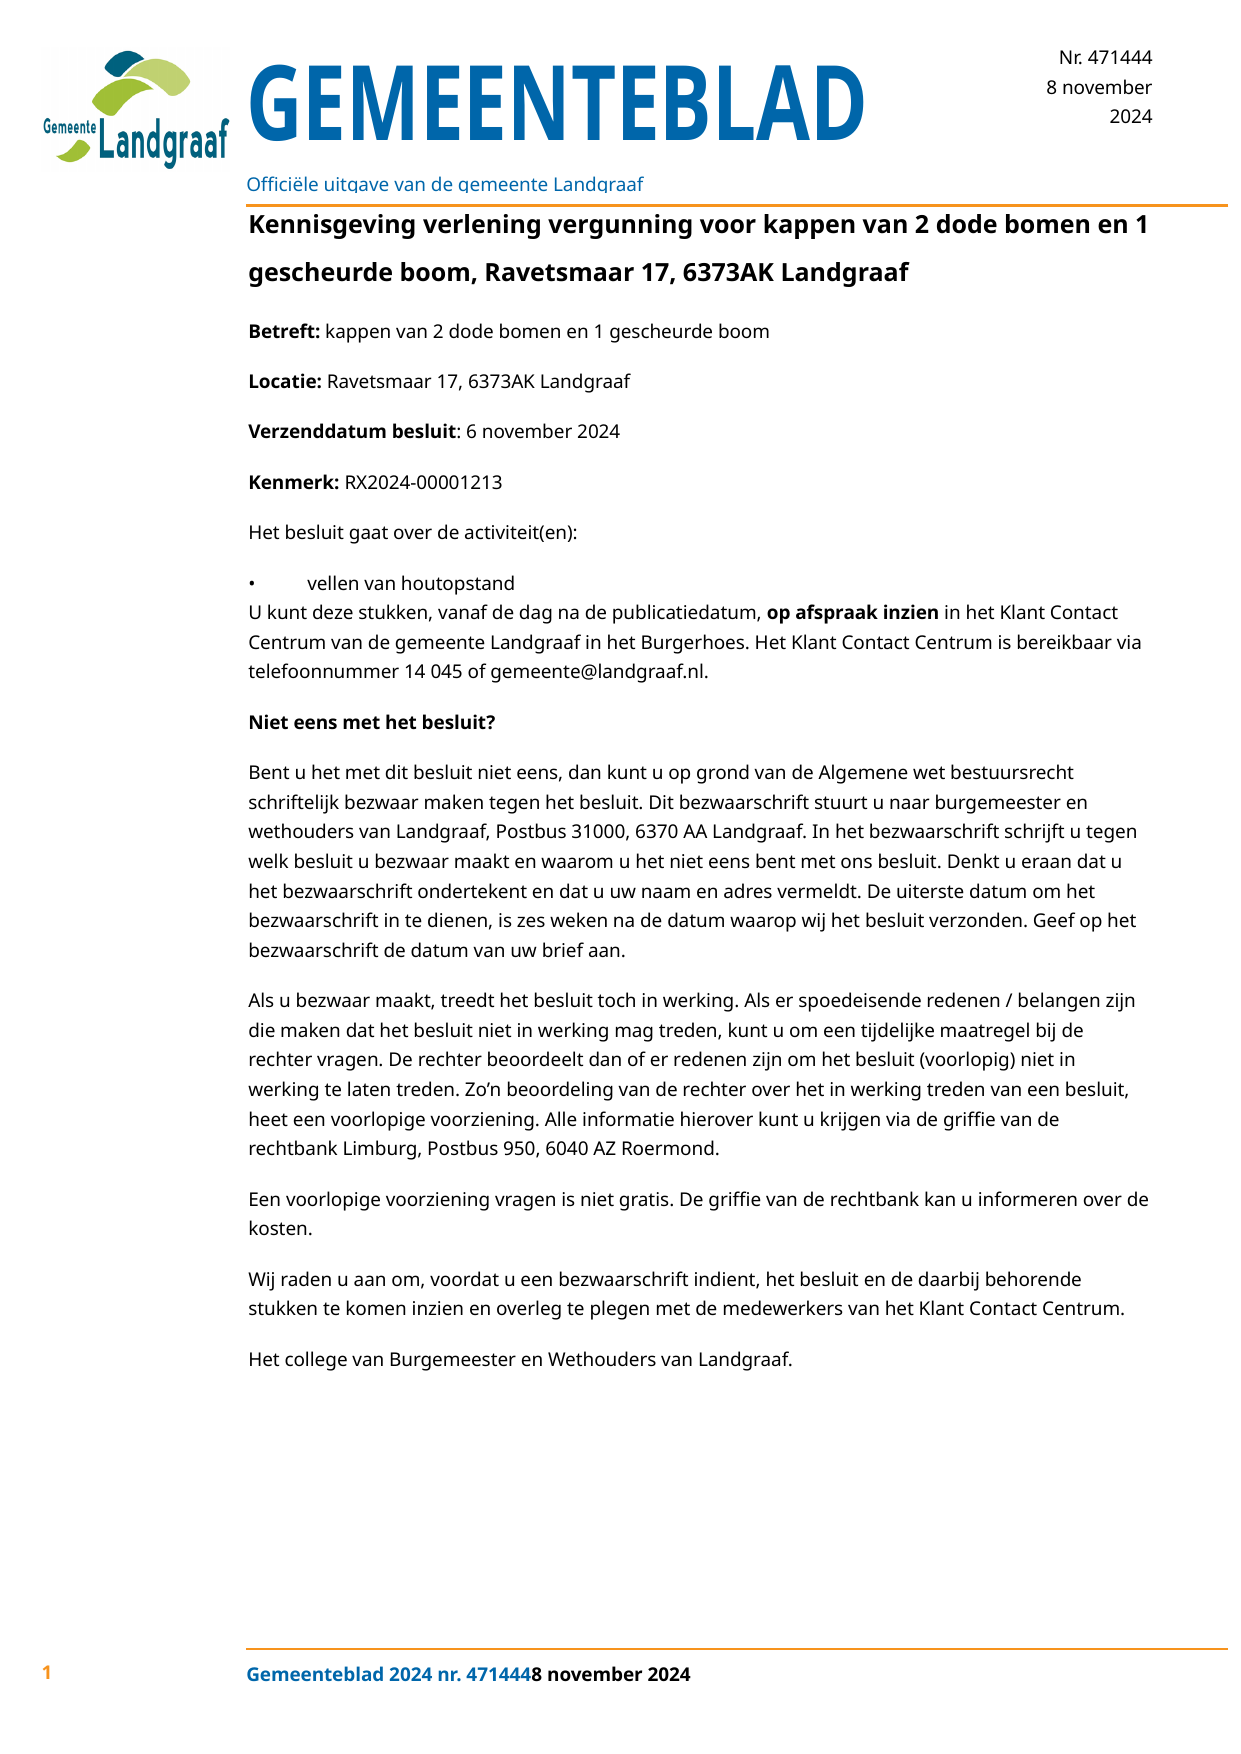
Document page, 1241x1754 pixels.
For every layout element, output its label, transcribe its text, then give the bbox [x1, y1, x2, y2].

text Niet eens met het besluit? [248, 709, 1152, 735]
text Bent u het met dit besluit niet eens, dan kunt u op grond van de Algemene wet bestuursrecht schriftelijk bezwaar maken tegen het besluit. Dit bezwaarschrift stuurt u naar burgemeester en wethouders van Landgraaf, Postbus 31000, 6370 AA Landgraaf. In het bezwaarschrift schrijft u tegen welk besluit u bezwaar maakt en waarom u het niet eens bent met ons besluit. Denkt u eraan dat u het bezwaarschrift ondertekent en dat u uw naam en adres vermeldt. De uiterste datum om het bezwaarschrift in te dienen, is zes weken na de datum waarop wij het besluit verzonden. Geef op het bezwaarschrift de datum van uw brief aan. [248, 759, 1152, 963]
text Een voorlopige voorziening vragen is niet gratis. De griffie van de rechtbank kan u informeren over de kosten. [248, 1186, 1152, 1241]
text Het besluit gaat over de activiteit(en): [248, 519, 1152, 545]
text Wij raden u aan om, voordat u een bezwaarschrift indient, het besluit en de daarbij behorende stukken te komen inzien en overleg te plegen met de medewerkers van het Klant Contact Centrum. [248, 1266, 1152, 1321]
text Locatie: Ravetsmaar 17, 6373AK Landgraaf [248, 368, 1152, 394]
text Als u bezwaar maakt, treedt het besluit toch in werking. Als er spoedeisende redenen / belangen zijn die maken dat het besluit niet in werking mag treden, kunt u om een tijdelijke maatregel bij de rechter vragen. De rechter beoordeelt dan of er redenen zijn om het besluit (voorlopig) niet in werking te laten treden. Zo’n beoordeling van de rechter over het in werking treden van een besluit, heet een voorlopige voorziening. Alle informatie hierover kunt u krijgen via de griffie van de rechtbank Limburg, Postbus 950, 6040 AZ Roermond. [248, 987, 1152, 1161]
text Kennisgeving verlening vergunning voor kappen van 2 dode bomen en 1 gescheurde boom, Ravetsmaar 17, 6373AK Landgraaf [248, 207, 1152, 288]
text Het college van Burgemeester en Wethouders van Landgraaf. [248, 1346, 1152, 1372]
text Betreft: kappen van 2 dode bomen en 1 gescheurde boom [248, 318, 1152, 344]
text Verzenddatum besluit: 6 november 2024 [248, 419, 1152, 444]
text Kenmerk: RX2024-00001213 [248, 469, 1152, 495]
text U kunt deze stukken, vanaf de dag na de publicatiedatum, op afspraak inzien in het Klant Contact Centrum van de gemeente Landgraaf in het Burgerhoes. Het Klant Contact Centrum is bereikbaar via telefoonnummer 14 045 of gemeente@landgraaf.nl. [248, 599, 1152, 684]
list vellen van houtopstand [248, 570, 1152, 596]
picture [41, 47, 231, 172]
